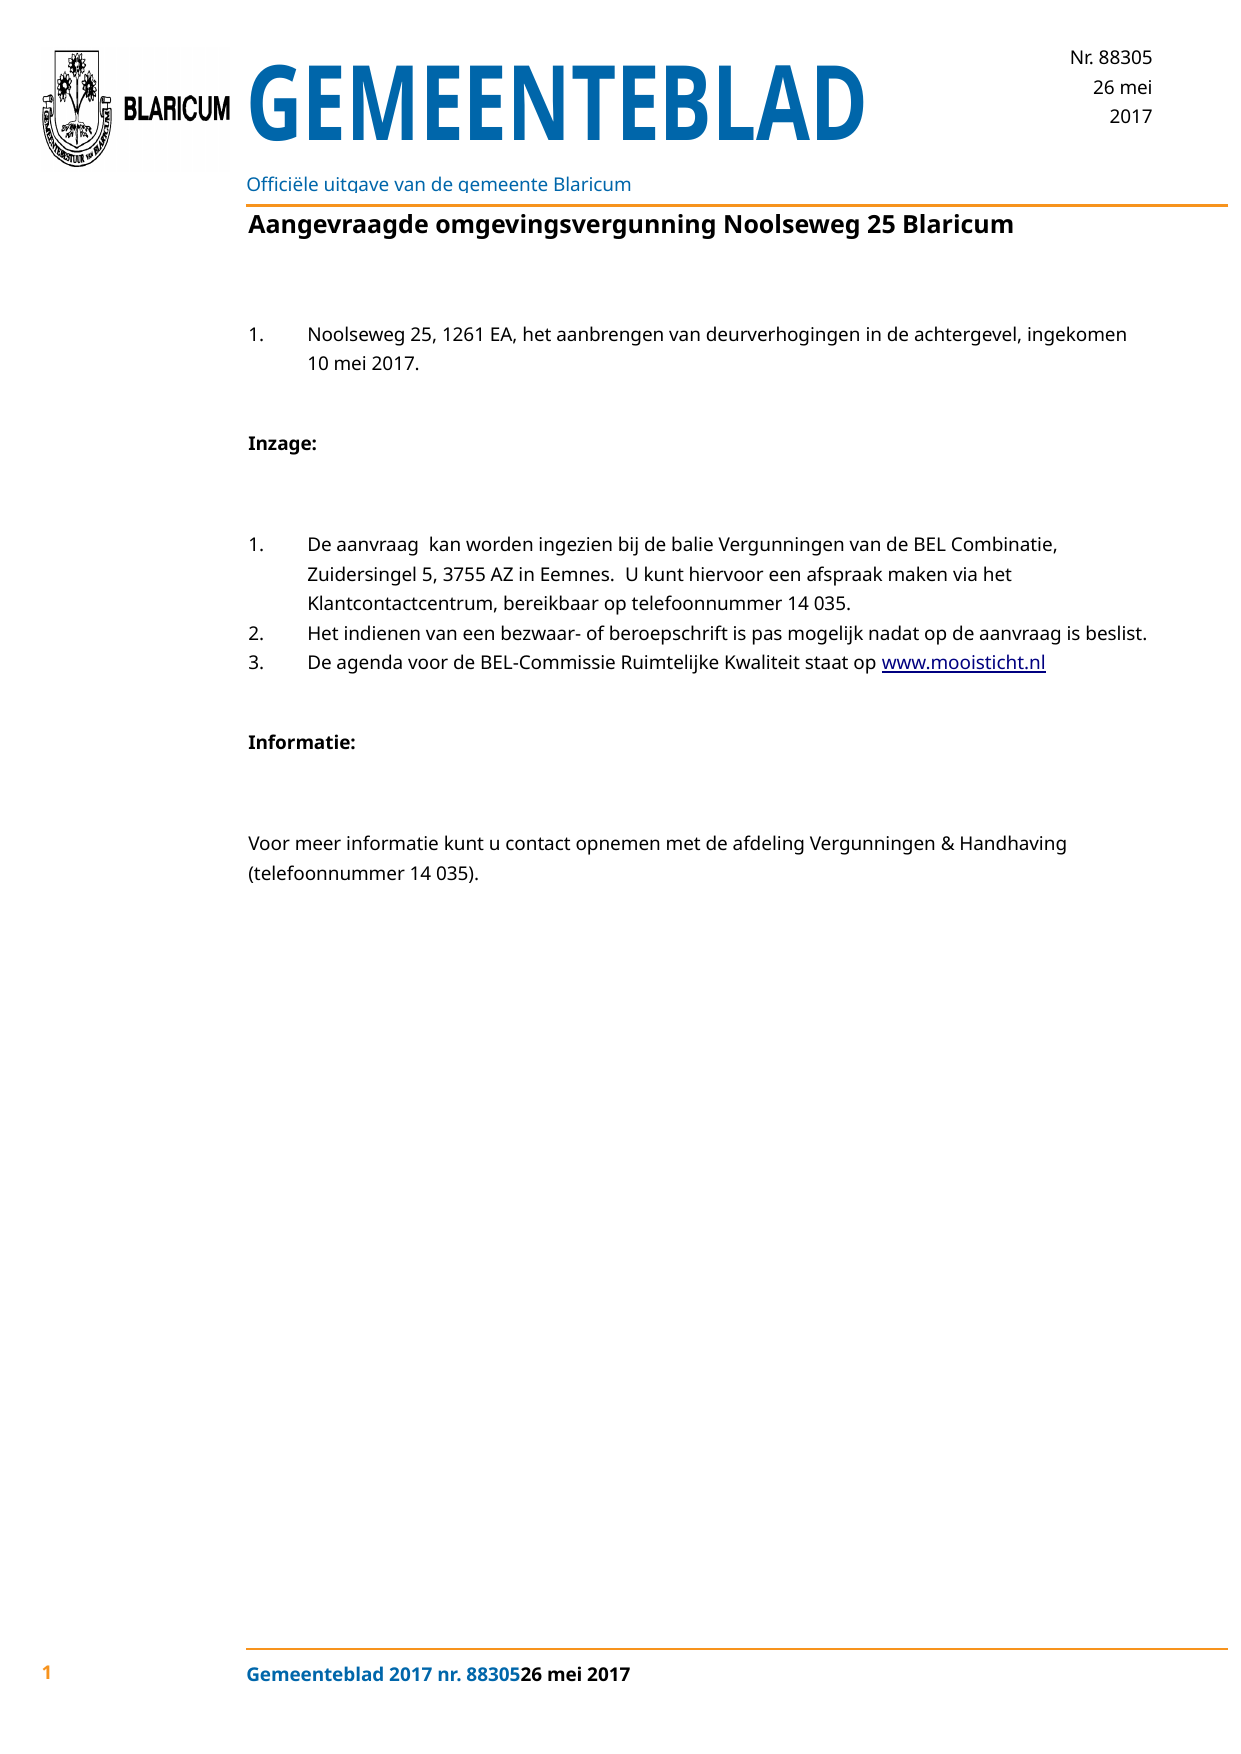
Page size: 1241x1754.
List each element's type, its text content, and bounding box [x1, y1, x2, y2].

text Inzage: [248, 430, 1152, 456]
list De aanvraag kan worden ingezien bij de balie Vergunningen van de BEL Combinatie, Zuidersingel 5, 3755 AZ in Eemnes. U kunt hiervoor een afspraak maken via het Klantcontactcentrum, bereikbaar op telefoonnummer 14 035. [248, 531, 1152, 616]
picture [41, 47, 231, 172]
list Noolseweg 25, 1261 EA, het aanbrengen van deurverhogingen in de achtergevel, ingekomen 10 mei 2017. [248, 321, 1152, 376]
list De agenda voor de BEL-Commissie Ruimtelijke Kwaliteit staat op www.mooisticht.nl [248, 649, 1152, 675]
text Aangevraagde omgevingsvergunning Noolseweg 25 Blaricum [248, 207, 1152, 241]
text Voor meer informatie kunt u contact opnemen met de afdeling Vergunningen & Handhaving (telefoonnummer 14 035). [248, 830, 1152, 886]
text Informatie: [248, 729, 1152, 755]
list Het indienen van een bezwaar- of beroepschrift is pas mogelijk nadat op de aanvraag is beslist. [248, 620, 1152, 646]
